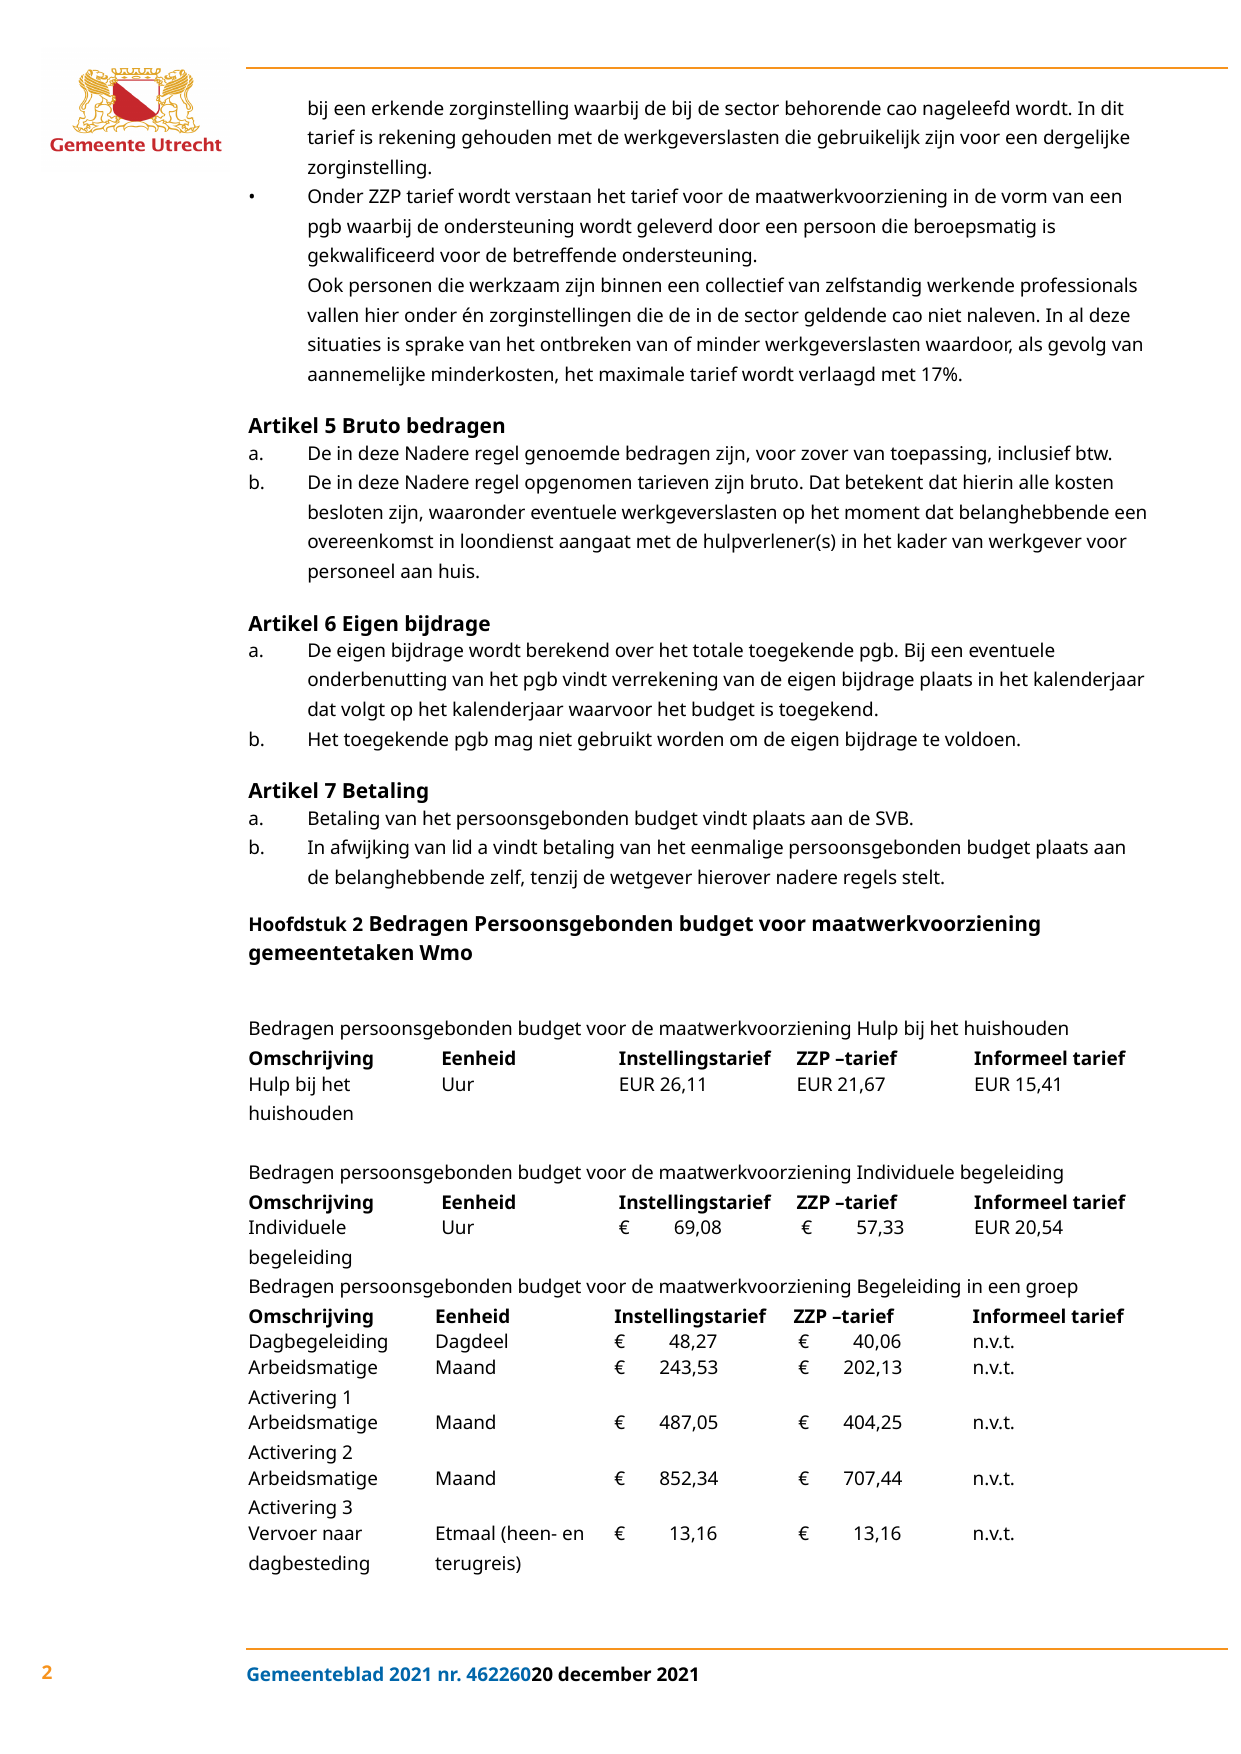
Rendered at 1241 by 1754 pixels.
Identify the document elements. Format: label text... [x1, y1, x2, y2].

list Betaling van het persoonsgebonden budget vindt plaats aan de SVB. [248, 805, 1152, 830]
table_cell n.v.t. [973, 1520, 1152, 1576]
table_header ZZP –tarief [796, 1045, 974, 1071]
table_cell € 852,34 [614, 1465, 793, 1520]
list Ook personen die werkzaam zijn binnen een collectief van zelfstandig werkende professionals vallen hier onder én zorginstellingen die de in de sector geldende cao niet naleven. In al deze situaties is sprake van het ontbreken van of minder werkgeverslasten waardoor, als gevolg van aannemelijke minderkosten, het maximale tarief wordt verlaagd met 17%. [248, 272, 1152, 387]
list In afwijking van lid a vindt betaling van het eenmalige persoonsgebonden budget plaats aan de belanghebbende zelf, tenzij de wetgever hierover nadere regels stelt. [248, 834, 1152, 889]
table_header Informeel tarief [974, 1045, 1152, 1071]
table_header ZZP –tarief [796, 1189, 974, 1214]
table_cell Etmaal (heen- en terugreis) [435, 1520, 614, 1576]
text Artikel 7 Betaling [248, 776, 1152, 805]
table_cell EUR 21,67 [796, 1071, 974, 1126]
table_cell Maand [435, 1410, 614, 1465]
list Onder ZZP tarief wordt verstaan het tarief voor de maatwerkvoorziening in de vorm van een pgb waarbij de ondersteuning wordt geleverd door een persoon die beroepsmatig is gekwalificeerd voor de betreffende ondersteuning. [248, 183, 1152, 268]
table_header ZZP –tarief [793, 1303, 972, 1328]
table_cell n.v.t. [973, 1410, 1152, 1465]
table_cell € 487,05 [614, 1410, 793, 1465]
table_cell € 707,44 [793, 1465, 972, 1520]
table_header Instellingstarief [619, 1045, 796, 1071]
table_cell EUR 20,54 [974, 1215, 1152, 1270]
table_header Eenheid [441, 1189, 619, 1214]
table_cell € 13,16 [793, 1520, 972, 1576]
table_cell n.v.t. [973, 1329, 1152, 1354]
table_header Omschrijving [248, 1189, 441, 1214]
table_cell Uur [441, 1215, 619, 1270]
table_cell Maand [435, 1354, 614, 1409]
table_header Omschrijving [248, 1045, 441, 1071]
table_cell Dagdeel [435, 1329, 614, 1354]
table_header Instellingstarief [614, 1303, 793, 1328]
table_cell Maand [435, 1465, 614, 1520]
table_cell n.v.t. [973, 1465, 1152, 1520]
list De eigen bijdrage wordt berekend over het totale toegekende pgb. Bij een eventuele onderbenutting van het pgb vindt verrekening van de eigen bijdrage plaats in het kalenderjaar dat volgt op het kalenderjaar waarvoor het budget is toegekend. [248, 637, 1152, 722]
table_cell € 243,53 [614, 1354, 793, 1409]
table_cell € 202,13 [793, 1354, 972, 1409]
table_cell EUR 26,11 [619, 1071, 796, 1126]
table_cell € 57,33 [796, 1215, 974, 1270]
text Bedragen persoonsgebonden budget voor de maatwerkvoorziening Individuele begeleiding [248, 1159, 1152, 1185]
table_cell € 13,16 [614, 1520, 793, 1576]
table_cell n.v.t. [973, 1354, 1152, 1409]
text Artikel 5 Bruto bedragen [248, 411, 1152, 440]
list De in deze Nadere regel genoemde bedragen zijn, voor zover van toepassing, inclusief btw. [248, 440, 1152, 466]
text Hoofdstuk 2 Bedragen Persoonsgebonden budget voor maatwerkvoorziening gemeentetaken Wmo [248, 909, 1152, 966]
list bij een erkende zorginstelling waarbij de bij de sector behorende cao nageleefd wordt. In dit tarief is rekening gehouden met de werkgeverslasten die gebruikelijk zijn voor een dergelijke zorginstelling. [248, 95, 1152, 180]
table_cell Arbeidsmatige Activering 1 [248, 1354, 435, 1409]
table_header Eenheid [435, 1303, 614, 1328]
list De in deze Nadere regel opgenomen tarieven zijn bruto. Dat betekent dat hierin alle kosten besloten zijn, waaronder eventuele werkgeverslasten op het moment dat belanghebbende een overeenkomst in loondienst aangaat met de hulpverlener(s) in het kader van werkgever voor personeel aan huis. [248, 469, 1152, 584]
text Bedragen persoonsgebonden budget voor de maatwerkvoorziening Begeleiding in een groep [248, 1273, 1152, 1299]
table_cell € 40,06 [793, 1329, 972, 1354]
table_cell EUR 15,41 [974, 1071, 1152, 1126]
table_cell € 404,25 [793, 1410, 972, 1465]
picture [41, 47, 231, 172]
table_cell € 69,08 [619, 1215, 796, 1270]
table_cell Individuele begeleiding [248, 1215, 441, 1270]
table_cell Uur [441, 1071, 619, 1126]
text Artikel 6 Eigen bijdrage [248, 609, 1152, 637]
table_header Eenheid [441, 1045, 619, 1071]
table_cell Dagbegeleiding [248, 1329, 435, 1354]
table_cell Hulp bij het huishouden [248, 1071, 441, 1126]
list Het toegekende pgb mag niet gebruikt worden om de eigen bijdrage te voldoen. [248, 726, 1152, 752]
table_cell Arbeidsmatige Activering 2 [248, 1410, 435, 1465]
table_header Informeel tarief [974, 1189, 1152, 1214]
table_cell Vervoer naar dagbesteding [248, 1520, 435, 1576]
table_header Informeel tarief [973, 1303, 1152, 1328]
table_header Instellingstarief [619, 1189, 796, 1214]
table_header Omschrijving [248, 1303, 435, 1328]
text Bedragen persoonsgebonden budget voor de maatwerkvoorziening Hulp bij het huishouden [248, 1016, 1152, 1041]
table_cell Arbeidsmatige Activering 3 [248, 1465, 435, 1520]
table_cell € 48,27 [614, 1329, 793, 1354]
